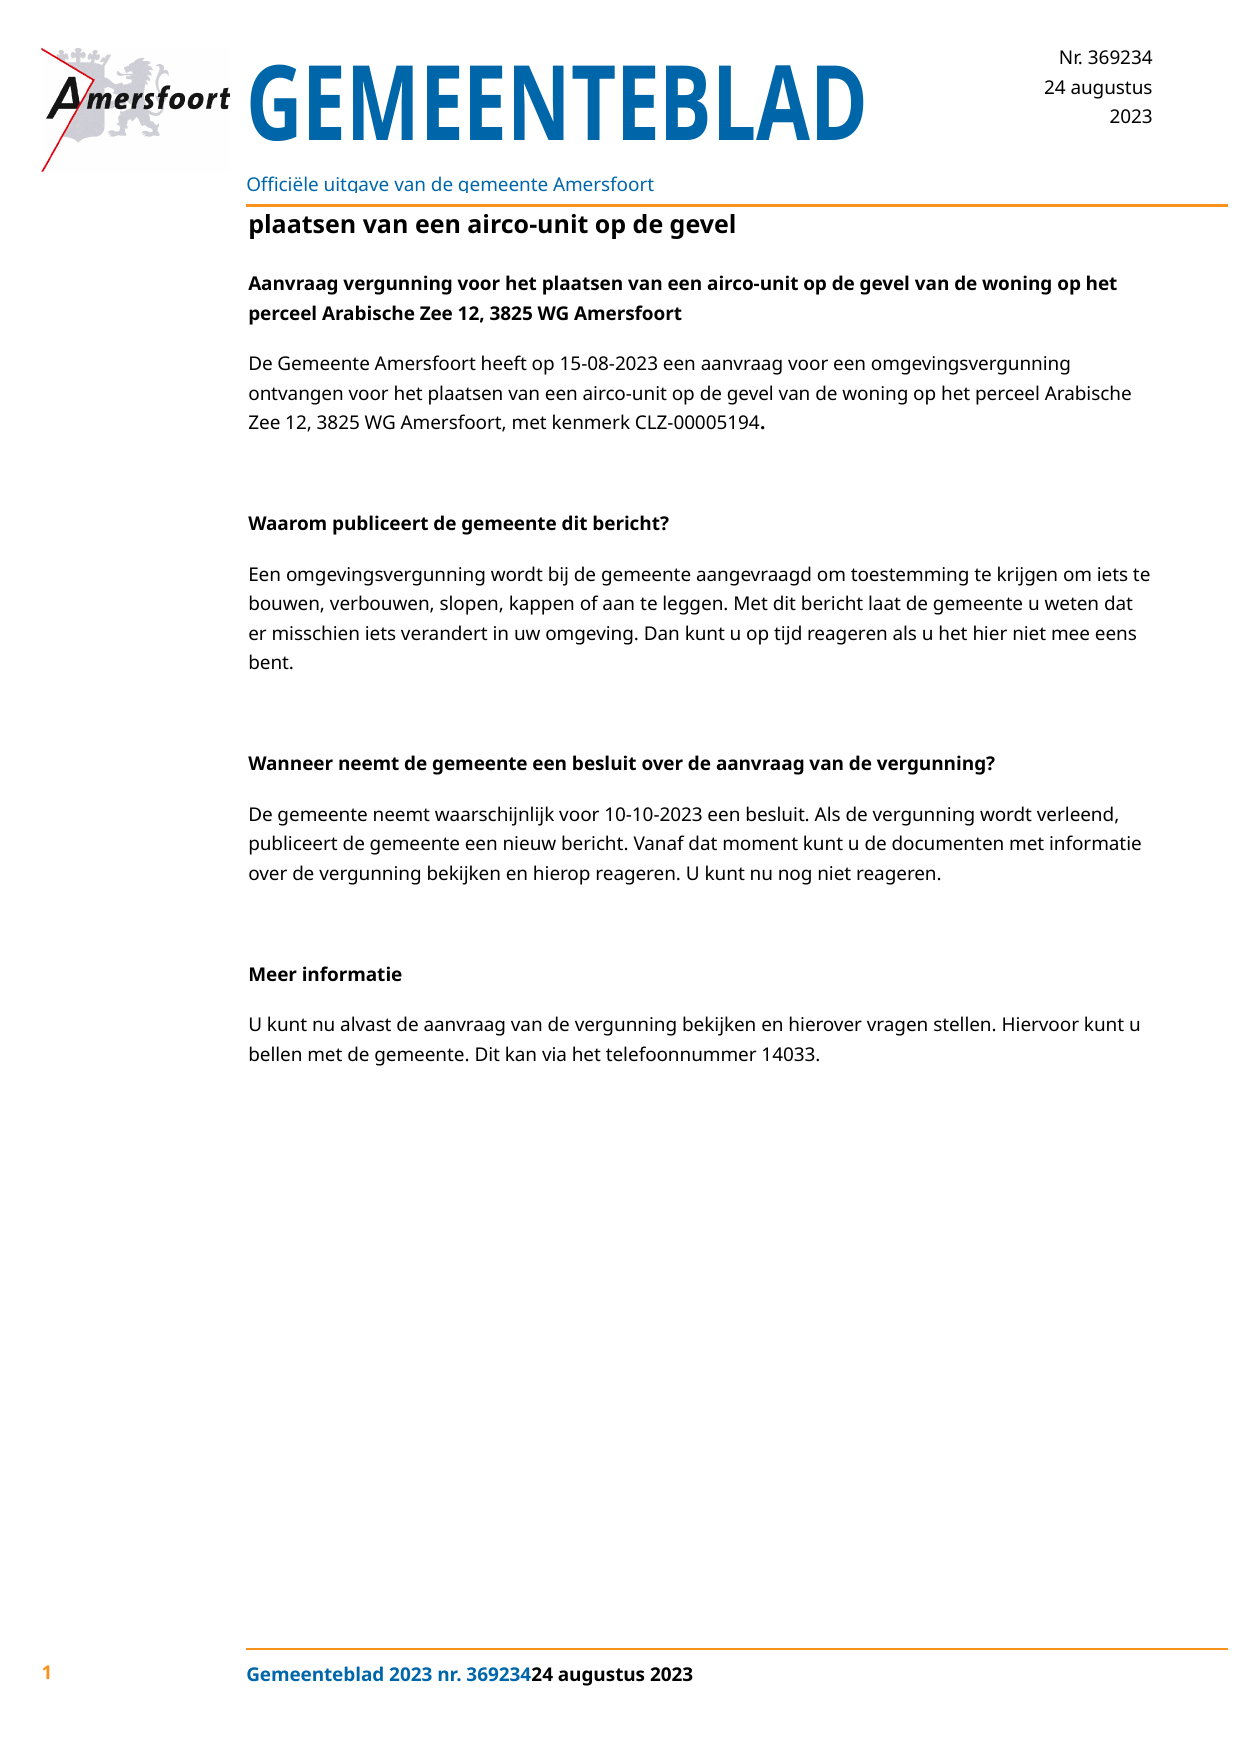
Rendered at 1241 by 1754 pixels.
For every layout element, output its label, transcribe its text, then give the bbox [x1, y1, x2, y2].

text De Gemeente Amersfoort heeft op 15-08-2023 een aanvraag voor een omgevingsvergunning ontvangen voor het plaatsen van een airco-unit op de gevel van de woning op het perceel Arabische Zee 12, 3825 WG Amersfoort, met kenmerk CLZ-00005194. [248, 350, 1152, 435]
text U kunt nu alvast de aanvraag van de vergunning bekijken en hierover vragen stellen. Hiervoor kunt u bellen met de gemeente. Dit kan via het telefoonnummer 14033. [248, 1011, 1152, 1066]
text Een omgevingsvergunning wordt bij de gemeente aangevraagd om toestemming te krijgen om iets te bouwen, verbouwen, slopen, kappen of aan te leggen. Met dit bericht laat de gemeente u weten dat er misschien iets verandert in uw omgeving. Dan kunt u op tijd reageren als u het hier niet mee eens bent. [248, 561, 1152, 675]
text plaatsen van een airco-unit op de gevel [248, 207, 1152, 241]
text Wanneer neemt de gemeente een besluit over de aanvraag van de vergunning? [248, 750, 1152, 776]
text Meer informatie [248, 961, 1152, 986]
text Waarom publiceert de gemeente dit bericht? [248, 510, 1152, 536]
text De gemeente neemt waarschijnlijk voor 10-10-2023 een besluit. Als de vergunning wordt verleend, publiceert de gemeente een nieuw bericht. Vanaf dat moment kunt u de documenten met informatie over de vergunning bekijken en hierop reageren. U kunt nu nog niet reageren. [248, 801, 1152, 886]
text Aanvraag vergunning voor het plaatsen van een airco-unit op de gevel van de woning op het perceel Arabische Zee 12, 3825 WG Amersfoort [248, 270, 1152, 326]
picture [41, 47, 231, 172]
